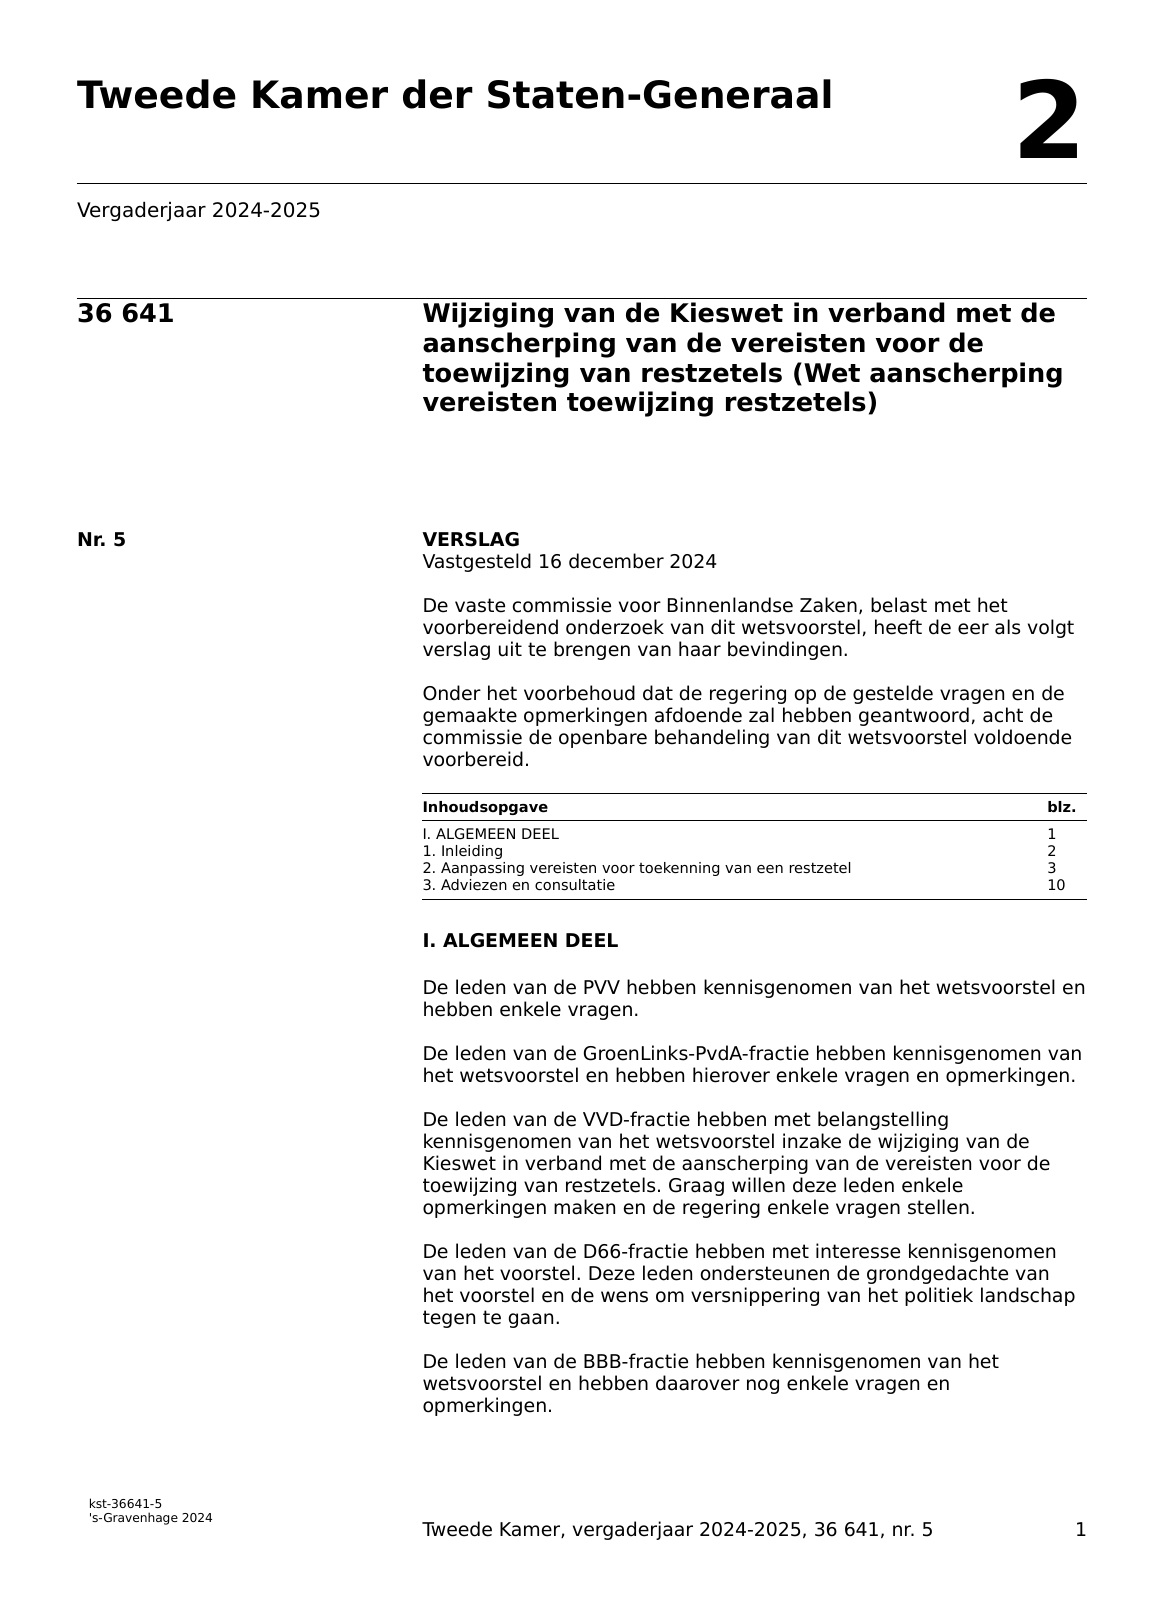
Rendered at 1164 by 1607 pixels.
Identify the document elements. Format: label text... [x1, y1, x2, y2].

text 's-Gravenhage 2024 [88, 1511, 323, 1525]
table_cell 2. Aanpassing vereisten voor toekenning van een restzetel [422, 860, 1041, 877]
table_cell Vergaderjaar 2024-2025 [77, 184, 1087, 298]
table_cell 3. Adviezen en consultatie [422, 877, 1041, 898]
table_header 2 [886, 59, 1087, 183]
subtitle 36 641 Wijziging van de Kieswet in verband met de aanscherping van de vereisten voor de toewijzing van restzetels (Wet aanscherping vereisten toewijzing restzetels) [77, 299, 1087, 418]
text De vaste commissie voor Binnenlandse Zaken, belast met het voorbereidend onderzoek van dit wetsvoorstel, heeft de eer als volgt verslag uit te brengen van haar bevindingen. [422, 595, 1087, 661]
subtitle Nr. 5 VERSLAG [77, 529, 1087, 551]
text kst-36641-5 [88, 1497, 323, 1511]
table_cell I. ALGEMEEN DEEL [422, 821, 1041, 843]
subtitle I. ALGEMEEN DEEL [422, 929, 1087, 952]
table_cell 2 [1041, 843, 1087, 860]
text De leden van de PVV hebben kennisgenomen van het wetsvoorstel en hebben enkele vragen. [422, 977, 1087, 1021]
text De leden van de BBB-fractie hebben kennisgenomen van het wetsvoorstel en hebben daarover nog enkele vragen en opmerkingen. [422, 1351, 1087, 1417]
table_cell 1 [1041, 821, 1087, 843]
table_header blz. [1041, 794, 1087, 820]
text Vastgesteld 16 december 2024 [422, 551, 1087, 573]
text Onder het voorbehoud dat de regering op de gestelde vragen en de gemaakte opmerkingen afdoende zal hebben geantwoord, acht de commissie de openbare behandeling van dit wetsvoorstel voldoende voorbereid. [422, 683, 1087, 771]
table_header Tweede Kamer der Staten-Generaal [77, 59, 886, 183]
table_cell 1. Inleiding [422, 843, 1041, 860]
table_cell 3 [1041, 860, 1087, 877]
text De leden van de VVD-fractie hebben met belangstelling kennisgenomen van het wetsvoorstel inzake de wijziging van de Kieswet in verband met de aanscherping van de vereisten voor de toewijzing van restzetels. Graag willen deze leden enkele opmerkingen maken en de regering enkele vragen stellen. [422, 1109, 1087, 1219]
text De leden van de D66-fractie hebben met interesse kennisgenomen van het voorstel. Deze leden ondersteunen de grondgedachte van het voorstel en de wens om versnippering van het politiek landschap tegen te gaan. [422, 1241, 1087, 1329]
text De leden van de GroenLinks-PvdA-fractie hebben kennisgenomen van het wetsvoorstel en hebben hierover enkele vragen en opmerkingen. [422, 1043, 1087, 1087]
table_cell 10 [1041, 877, 1087, 898]
table_header Inhoudsopgave [422, 794, 1041, 820]
